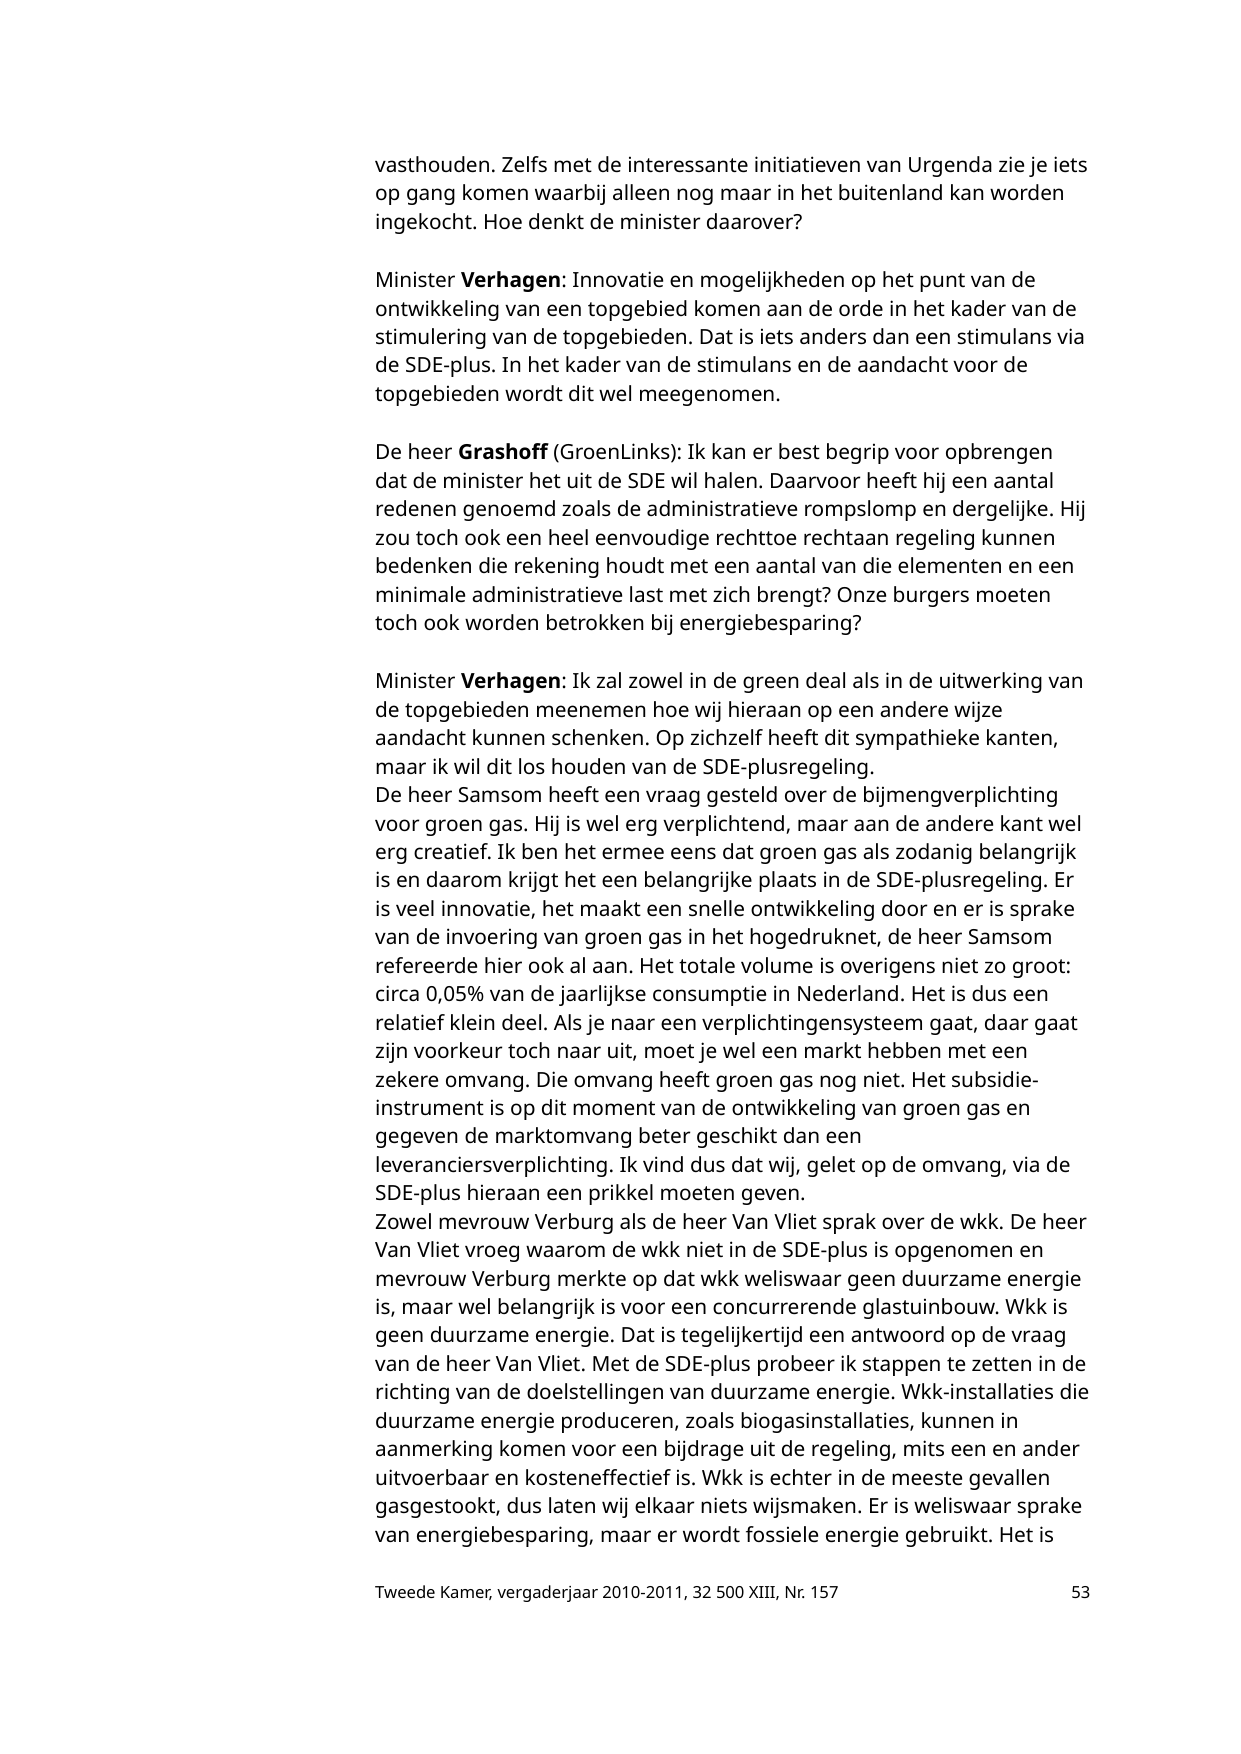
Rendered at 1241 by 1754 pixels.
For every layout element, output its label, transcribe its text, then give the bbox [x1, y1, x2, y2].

text Minister Verhagen: Innovatie en mogelijkheden op het punt van de ontwikkeling van een topgebied komen aan de orde in het kader van de stimulering van de topgebieden. Dat is iets anders dan een stimulans via de SDE-plus. In het kader van de stimulans en de aandacht voor de topgebieden wordt dit wel meegenomen. [375, 265, 1090, 407]
text Zowel mevrouw Verburg als de heer Van Vliet sprak over de wkk. De heer Van Vliet vroeg waarom de wkk niet in de SDE-plus is opgenomen en mevrouw Verburg merkte op dat wkk weliswaar geen duurzame energie is, maar wel belangrijk is voor een concurrerende glastuinbouw. Wkk is geen duurzame energie. Dat is tegelijkertijd een antwoord op de vraag van de heer Van Vliet. Met de SDE-plus probeer ik stappen te zetten in de richting van de doelstellingen van duurzame energie. Wkk-installaties die duurzame energie produceren, zoals biogasinstallaties, kunnen in aanmerking komen voor een bijdrage uit de regeling, mits een en ander uitvoerbaar en kosteneffectief is. Wkk is echter in de meeste gevallen gasgestookt, dus laten wij elkaar niets wijsmaken. Er is weliswaar sprake van energiebesparing, maar er wordt fossiele energie gebruikt. Het is [375, 1207, 1090, 1548]
text De heer Grashoff (GroenLinks): Ik kan er best begrip voor opbrengen dat de minister het uit de SDE wil halen. Daarvoor heeft hij een aantal redenen genoemd zoals de administratieve rompslomp en dergelijke. Hij zou toch ook een heel eenvoudige rechttoe rechtaan regeling kunnen bedenken die rekening houdt met een aantal van die elementen en een minimale administratieve last met zich brengt? Onze burgers moeten toch ook worden betrokken bij energiebesparing? [375, 437, 1090, 637]
text De heer Samsom heeft een vraag gesteld over de bijmengverplichting voor groen gas. Hij is wel erg verplichtend, maar aan de andere kant wel erg creatief. Ik ben het ermee eens dat groen gas als zodanig belangrijk is en daarom krijgt het een belangrijke plaats in de SDE-plusregeling. Er is veel innovatie, het maakt een snelle ontwikkeling door en er is sprake van de invoering van groen gas in het hogedruknet, de heer Samsom refereerde hier ook al aan. Het totale volume is overigens niet zo groot: circa 0,05% van de jaarlijkse consumptie in Nederland. Het is dus een relatief klein deel. Als je naar een verplichtingensysteem gaat, daar gaat zijn voorkeur toch naar uit, moet je wel een markt hebben met een zekere omvang. Die omvang heeft groen gas nog niet. Het subsidie-instrument is op dit moment van de ontwikkeling van groen gas en gegeven de marktomvang beter geschikt dan een leveranciersverplichting. Ik vind dus dat wij, gelet op de omvang, via de SDE-plus hieraan een prikkel moeten geven. [375, 780, 1090, 1207]
text Minister Verhagen: Ik zal zowel in de green deal als in de uitwerking van de topgebieden meenemen hoe wij hieraan op een andere wijze aandacht kunnen schenken. Op zichzelf heeft dit sympathieke kanten, maar ik wil dit los houden van de SDE-plusregeling. [375, 667, 1090, 780]
text vasthouden. Zelfs met de interessante initiatieven van Urgenda zie je iets op gang komen waarbij alleen nog maar in het buitenland kan worden ingekocht. Hoe denkt de minister daarover? [375, 150, 1090, 235]
